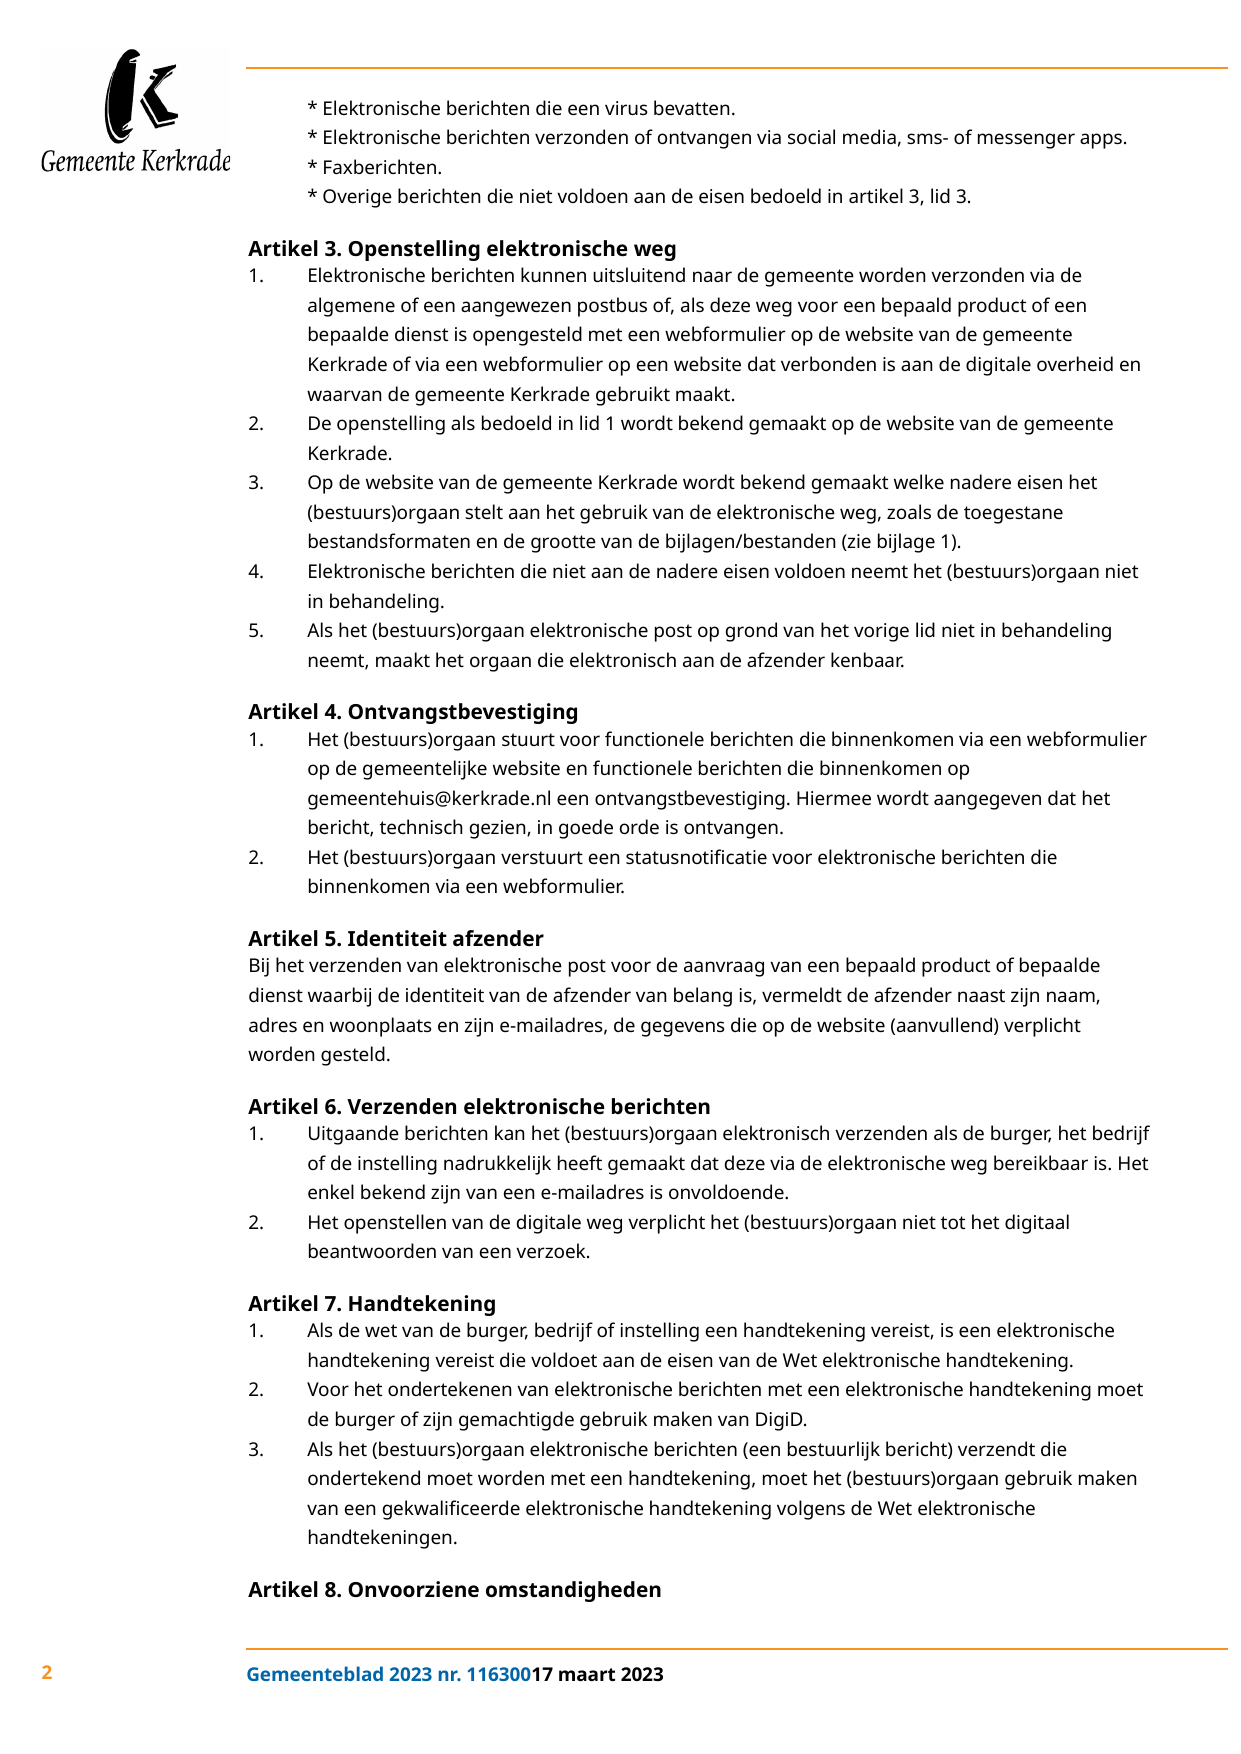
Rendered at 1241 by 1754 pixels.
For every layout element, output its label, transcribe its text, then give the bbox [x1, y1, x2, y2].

list Elektronische berichten die niet aan de nadere eisen voldoen neemt het (bestuurs)orgaan niet in behandeling. [248, 558, 1152, 613]
text Artikel 8. Onvoorziene omstandigheden [248, 1575, 1152, 1603]
text Bij het verzenden van elektronische post voor de aanvraag van een bepaald product of bepaalde dienst waarbij de identiteit van de afzender van belang is, vermeldt de afzender naast zijn naam, adres en woonplaats en zijn e-mailadres, de gegevens die op de website (aanvullend) verplicht worden gesteld. [248, 953, 1152, 1067]
list Het (bestuurs)orgaan verstuurt een statusnotificatie voor elektronische berichten die binnenkomen via een webformulier. [248, 844, 1152, 899]
list Voor het ondertekenen van elektronische berichten met een elektronische handtekening moet de burger of zijn gemachtigde gebruik maken van DigiD. [248, 1377, 1152, 1432]
list Op de website van de gemeente Kerkrade wordt bekend gemaakt welke nadere eisen het (bestuurs)orgaan stelt aan het gebruik van de elektronische weg, zoals de toegestane bestandsformaten en de grootte van de bijlagen/bestanden (zie bijlage 1). [248, 469, 1152, 554]
list * Overige berichten die niet voldoen aan de eisen bedoeld in artikel 3, lid 3. [248, 183, 1152, 209]
picture [41, 47, 231, 172]
list Uitgaande berichten kan het (bestuurs)orgaan elektronisch verzenden als de burger, het bedrijf of de instelling nadrukkelijk heeft gemaakt dat deze via de elektronische weg bereikbaar is. Het enkel bekend zijn van een e-mailadres is onvoldoende. [248, 1120, 1152, 1205]
list Het (bestuurs)orgaan stuurt voor functionele berichten die binnenkomen via een webformulier op de gemeentelijke website en functionele berichten die binnenkomen op gemeentehuis@kerkrade.nl een ontvangstbevestiging. Hiermee wordt aangegeven dat het bericht, technisch gezien, in goede orde is ontvangen. [248, 726, 1152, 840]
list Als het (bestuurs)orgaan elektronische berichten (een bestuurlijk bericht) verzendt die ondertekend moet worden met een handtekening, moet het (bestuurs)orgaan gebruik maken van een gekwalificeerde elektronische handtekening volgens de Wet elektronische handtekeningen. [248, 1436, 1152, 1550]
text Artikel 3. Openstelling elektronische weg [248, 234, 1152, 262]
text Artikel 4. Ontvangstbevestiging [248, 697, 1152, 726]
list * Faxberichten. [248, 154, 1152, 180]
text Artikel 7. Handtekening [248, 1289, 1152, 1317]
text Artikel 5. Identiteit afzender [248, 924, 1152, 953]
list Als de wet van de burger, bedrijf of instelling een handtekening vereist, is een elektronische handtekening vereist die voldoet aan de eisen van de Wet elektronische handtekening. [248, 1317, 1152, 1373]
list De openstelling als bedoeld in lid 1 wordt bekend gemaakt op de website van de gemeente Kerkrade. [248, 410, 1152, 466]
list Het openstellen van de digitale weg verplicht het (bestuurs)orgaan niet tot het digitaal beantwoorden van een verzoek. [248, 1209, 1152, 1264]
list * Elektronische berichten verzonden of ontvangen via social media, sms- of messenger apps. [248, 124, 1152, 150]
text Artikel 6. Verzenden elektronische berichten [248, 1092, 1152, 1120]
list Elektronische berichten kunnen uitsluitend naar de gemeente worden verzonden via de algemene of een aangewezen postbus of, als deze weg voor een bepaald product of een bepaalde dienst is opengesteld met een webformulier op de website van de gemeente Kerkrade of via een webformulier op een website dat verbonden is aan de digitale overheid en waarvan de gemeente Kerkrade gebruikt maakt. [248, 262, 1152, 406]
list * Elektronische berichten die een virus bevatten. [248, 95, 1152, 121]
list Als het (bestuurs)orgaan elektronische post op grond van het vorige lid niet in behandeling neemt, maakt het orgaan die elektronisch aan de afzender kenbaar. [248, 617, 1152, 673]
